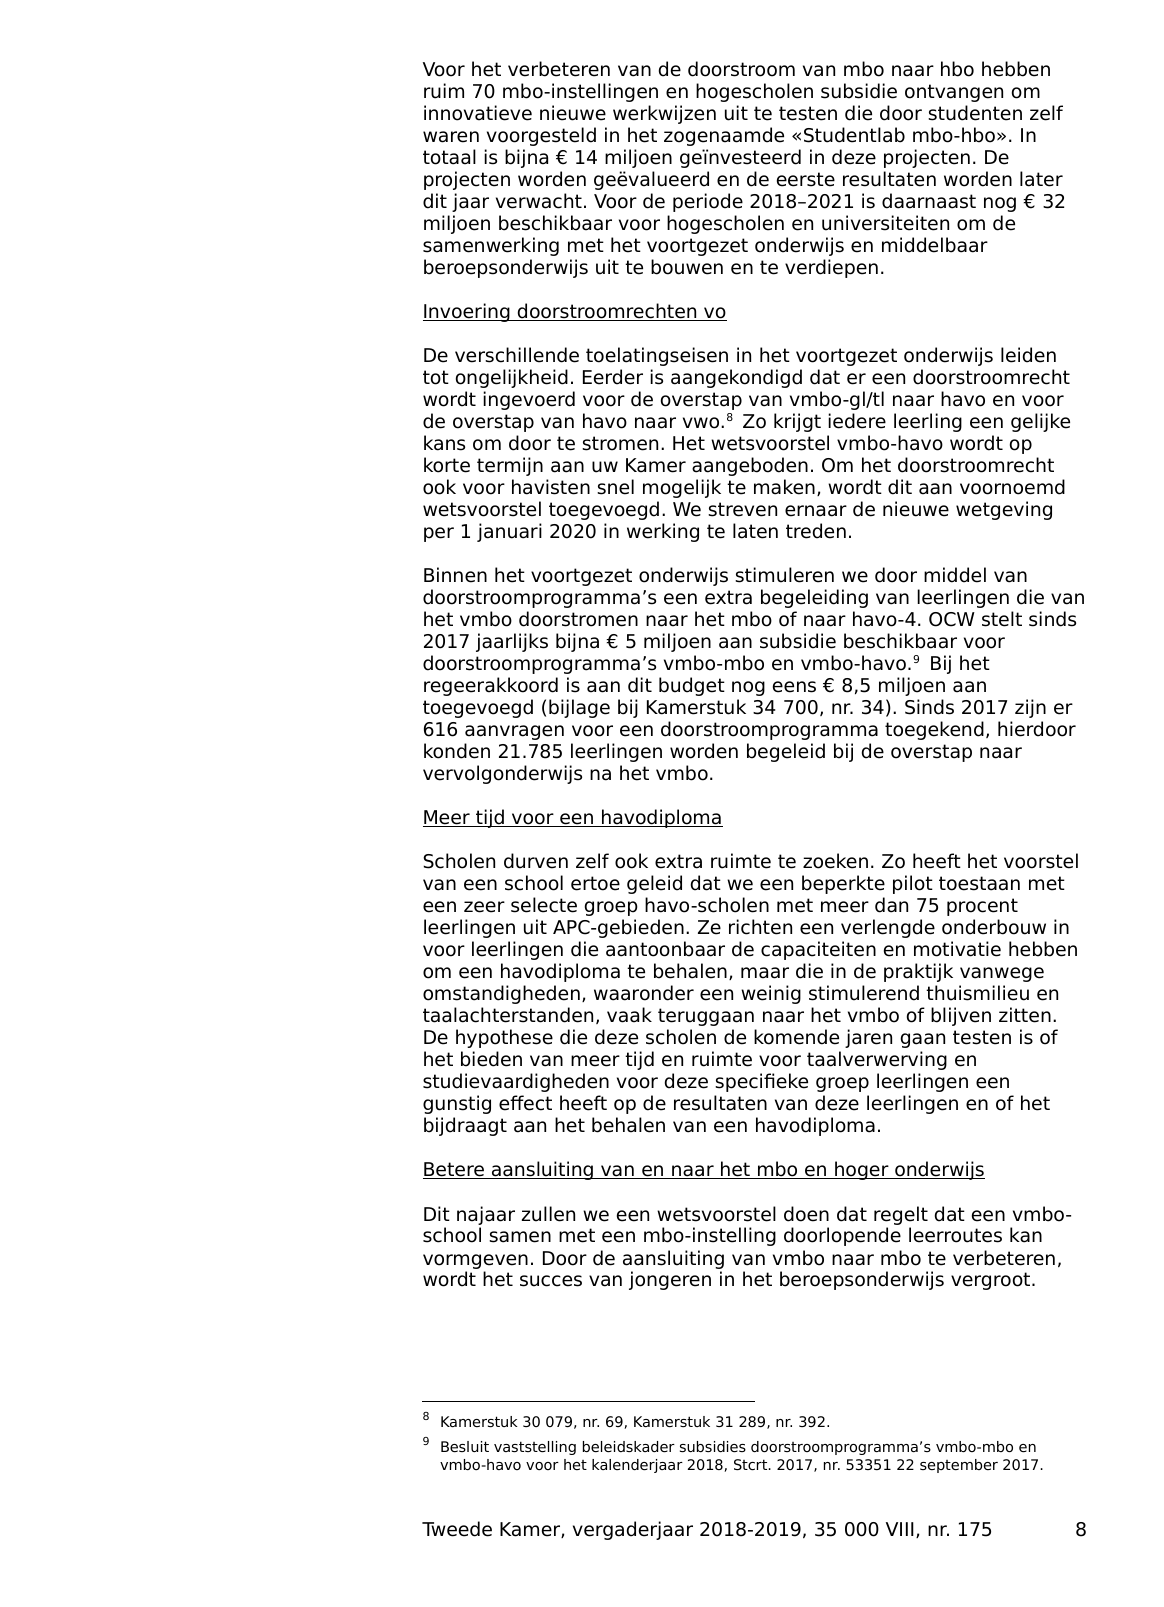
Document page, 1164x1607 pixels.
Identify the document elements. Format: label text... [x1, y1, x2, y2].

subtitle Betere aansluiting van en naar het mbo en hoger onderwijs [422, 1159, 1087, 1181]
text Voor het verbeteren van de doorstroom van mbo naar hbo hebben ruim 70 mbo-instellingen en hogescholen subsidie ontvangen om innovatieve nieuwe werkwijzen uit te testen die door studenten zelf waren voorgesteld in het zogenaamde «Studentlab mbo-hbo». In totaal is bijna € 14 miljoen geïnvesteerd in deze projecten. De projecten worden geëvalueerd en de eerste resultaten worden later dit jaar verwacht. Voor de periode 2018–2021 is daarnaast nog € 32 miljoen beschikbaar voor hogescholen en universiteiten om de samenwerking met het voortgezet onderwijs en middelbaar beroepsonderwijs uit te bouwen en te verdiepen. [422, 59, 1087, 279]
text Dit najaar zullen we een wetsvoorstel doen dat regelt dat een vmbo-school samen met een mbo-instelling doorlopende leerroutes kan vormgeven. Door de aansluiting van vmbo naar mbo te verbeteren, wordt het succes van jongeren in het beroepsonderwijs vergroot. [422, 1203, 1087, 1291]
text Binnen het voortgezet onderwijs stimuleren we door middel van doorstroomprogramma’s een extra begeleiding van leerlingen die van het vmbo doorstromen naar het mbo of naar havo-4. OCW stelt sinds 2017 jaarlijks bijna € 5 miljoen aan subsidie beschikbaar voor doorstroomprogramma’s vmbo-mbo en vmbo-havo. Bij het regeerakkoord is aan dit budget nog eens € 8,5 miljoen aan toegevoegd (bijlage bij Kamerstuk 34 700, nr. 34). Sinds 2017 zijn er 616 aanvragen voor een doorstroomprogramma toegekend, hierdoor konden 21.785 leerlingen worden begeleid bij de overstap naar vervolgonderwijs na het vmbo. [422, 565, 1087, 785]
text Scholen durven zelf ook extra ruimte te zoeken. Zo heeft het voorstel van een school ertoe geleid dat we een beperkte pilot toestaan met een zeer selecte groep havo-scholen met meer dan 75 procent leerlingen uit APC-gebieden. Ze richten een verlengde onderbouw in voor leerlingen die aantoonbaar de capaciteiten en motivatie hebben om een havodiploma te behalen, maar die in de praktijk vanwege omstandigheden, waaronder een weinig stimulerend thuismilieu en taalachterstanden, vaak teruggaan naar het vmbo of blijven zitten. De hypothese die deze scholen de komende jaren gaan testen is of het bieden van meer tijd en ruimte voor taalverwerving en studievaardigheden voor deze specifieke groep leerlingen een gunstig effect heeft op de resultaten van deze leerlingen en of het bijdraagt aan het behalen van een havodiploma. [422, 851, 1087, 1137]
subtitle Invoering doorstroomrechten vo [422, 301, 1087, 323]
text De verschillende toelatingseisen in het voortgezet onderwijs leiden tot ongelijkheid. Eerder is aangekondigd dat er een doorstroomrecht wordt ingevoerd voor de overstap van vmbo-gl/tl naar havo en voor de overstap van havo naar vwo. Zo krijgt iedere leerling een gelijke kans om door te stromen. Het wetsvoorstel vmbo-havo wordt op korte termijn aan uw Kamer aangeboden. Om het doorstroomrecht ook voor havisten snel mogelijk te maken, wordt dit aan voornoemd wetsvoorstel toegevoegd. We streven ernaar de nieuwe wetgeving per 1 januari 2020 in werking te laten treden. [422, 345, 1087, 543]
text Kamerstuk 30 079, nr. 69, Kamerstuk 31 289, nr. 392. [422, 1410, 1087, 1432]
text Besluit vaststelling beleidskader subsidies doorstroomprogramma’s vmbo-mbo en vmbo-havo voor het kalenderjaar 2018, Stcrt. 2017, nr. 53351 22 september 2017. [422, 1435, 1087, 1474]
subtitle Meer tijd voor een havodiploma [422, 807, 1087, 829]
